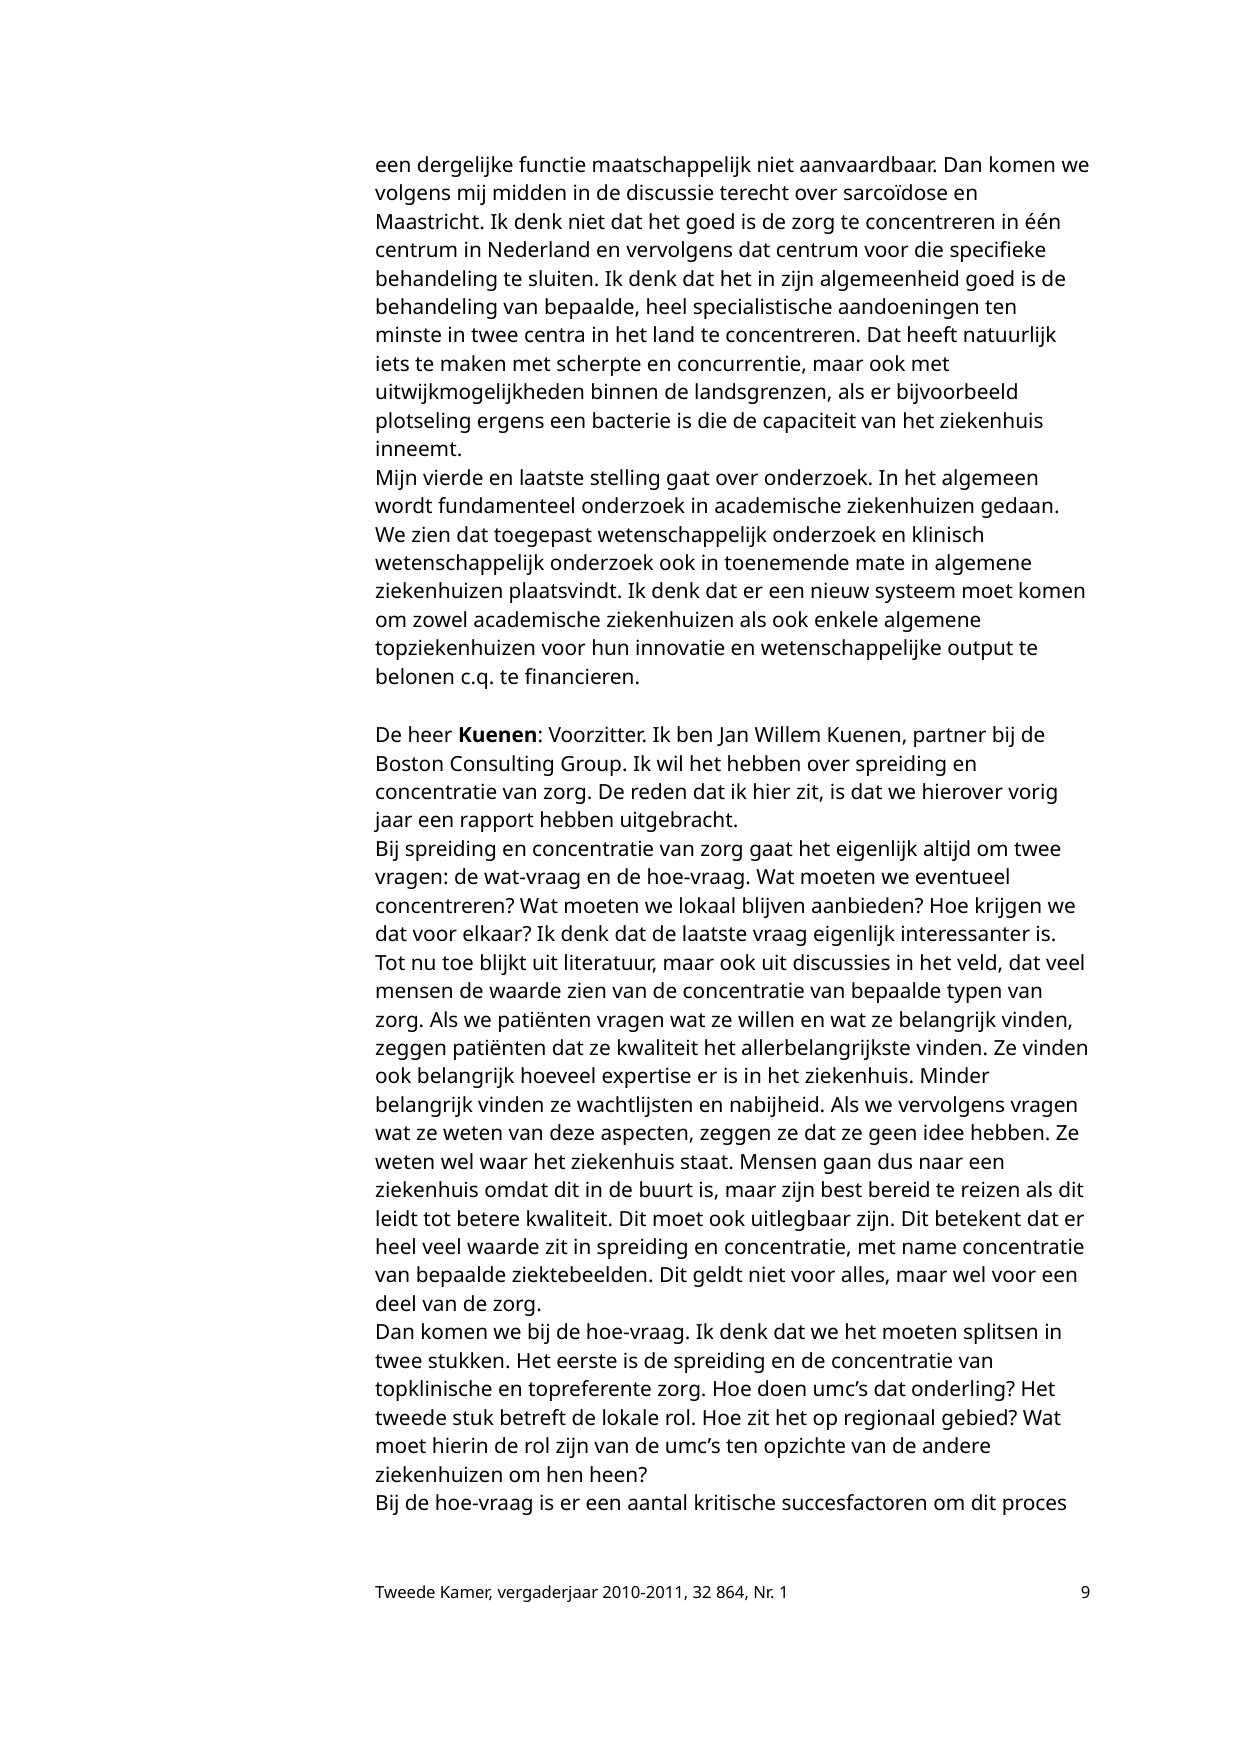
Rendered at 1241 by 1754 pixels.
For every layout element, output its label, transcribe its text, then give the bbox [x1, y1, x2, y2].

text Mijn vierde en laatste stelling gaat over onderzoek. In het algemeen wordt fundamenteel onderzoek in academische ziekenhuizen gedaan. We zien dat toegepast wetenschappelijk onderzoek en klinisch wetenschappelijk onderzoek ook in toenemende mate in algemene ziekenhuizen plaatsvindt. Ik denk dat er een nieuw systeem moet komen om zowel academische ziekenhuizen als ook enkele algemene topziekenhuizen voor hun innovatie en wetenschappelijke output te belonen c.q. te financieren. [375, 463, 1090, 690]
text een dergelijke functie maatschappelijk niet aanvaardbaar. Dan komen we volgens mij midden in de discussie terecht over sarcoïdose en Maastricht. Ik denk niet dat het goed is de zorg te concentreren in één centrum in Nederland en vervolgens dat centrum voor die specifieke behandeling te sluiten. Ik denk dat het in zijn algemeenheid goed is de behandeling van bepaalde, heel specialistische aandoeningen ten minste in twee centra in het land te concentreren. Dat heeft natuurlijk iets te maken met scherpte en concurrentie, maar ook met uitwijkmogelijkheden binnen de landsgrenzen, als er bijvoorbeeld plotseling ergens een bacterie is die de capaciteit van het ziekenhuis inneemt. [375, 150, 1090, 463]
text Bij de hoe-vraag is er een aantal kritische succesfactoren om dit proces [375, 1488, 1090, 1517]
text De heer Kuenen: Voorzitter. Ik ben Jan Willem Kuenen, partner bij de Boston Consulting Group. Ik wil het hebben over spreiding en concentratie van zorg. De reden dat ik hier zit, is dat we hierover vorig jaar een rapport hebben uitgebracht. [375, 720, 1090, 834]
text Dan komen we bij de hoe-vraag. Ik denk dat we het moeten splitsen in twee stukken. Het eerste is de spreiding en de concentratie van topklinische en topreferente zorg. Hoe doen umc’s dat onderling? Het tweede stuk betreft de lokale rol. Hoe zit het op regionaal gebied? Wat moet hierin de rol zijn van de umc’s ten opzichte van de andere ziekenhuizen om hen heen? [375, 1317, 1090, 1488]
text Bij spreiding en concentratie van zorg gaat het eigenlijk altijd om twee vragen: de wat-vraag en de hoe-vraag. Wat moeten we eventueel concentreren? Wat moeten we lokaal blijven aanbieden? Hoe krijgen we dat voor elkaar? Ik denk dat de laatste vraag eigenlijk interessanter is. Tot nu toe blijkt uit literatuur, maar ook uit discussies in het veld, dat veel mensen de waarde zien van de concentratie van bepaalde typen van zorg. Als we patiënten vragen wat ze willen en wat ze belangrijk vinden, zeggen patiënten dat ze kwaliteit het allerbelangrijkste vinden. Ze vinden ook belangrijk hoeveel expertise er is in het ziekenhuis. Minder belangrijk vinden ze wachtlijsten en nabijheid. Als we vervolgens vragen wat ze weten van deze aspecten, zeggen ze dat ze geen idee hebben. Ze weten wel waar het ziekenhuis staat. Mensen gaan dus naar een ziekenhuis omdat dit in de buurt is, maar zijn best bereid te reizen als dit leidt tot betere kwaliteit. Dit moet ook uitlegbaar zijn. Dit betekent dat er heel veel waarde zit in spreiding en concentratie, met name concentratie van bepaalde ziektebeelden. Dit geldt niet voor alles, maar wel voor een deel van de zorg. [375, 834, 1090, 1317]
